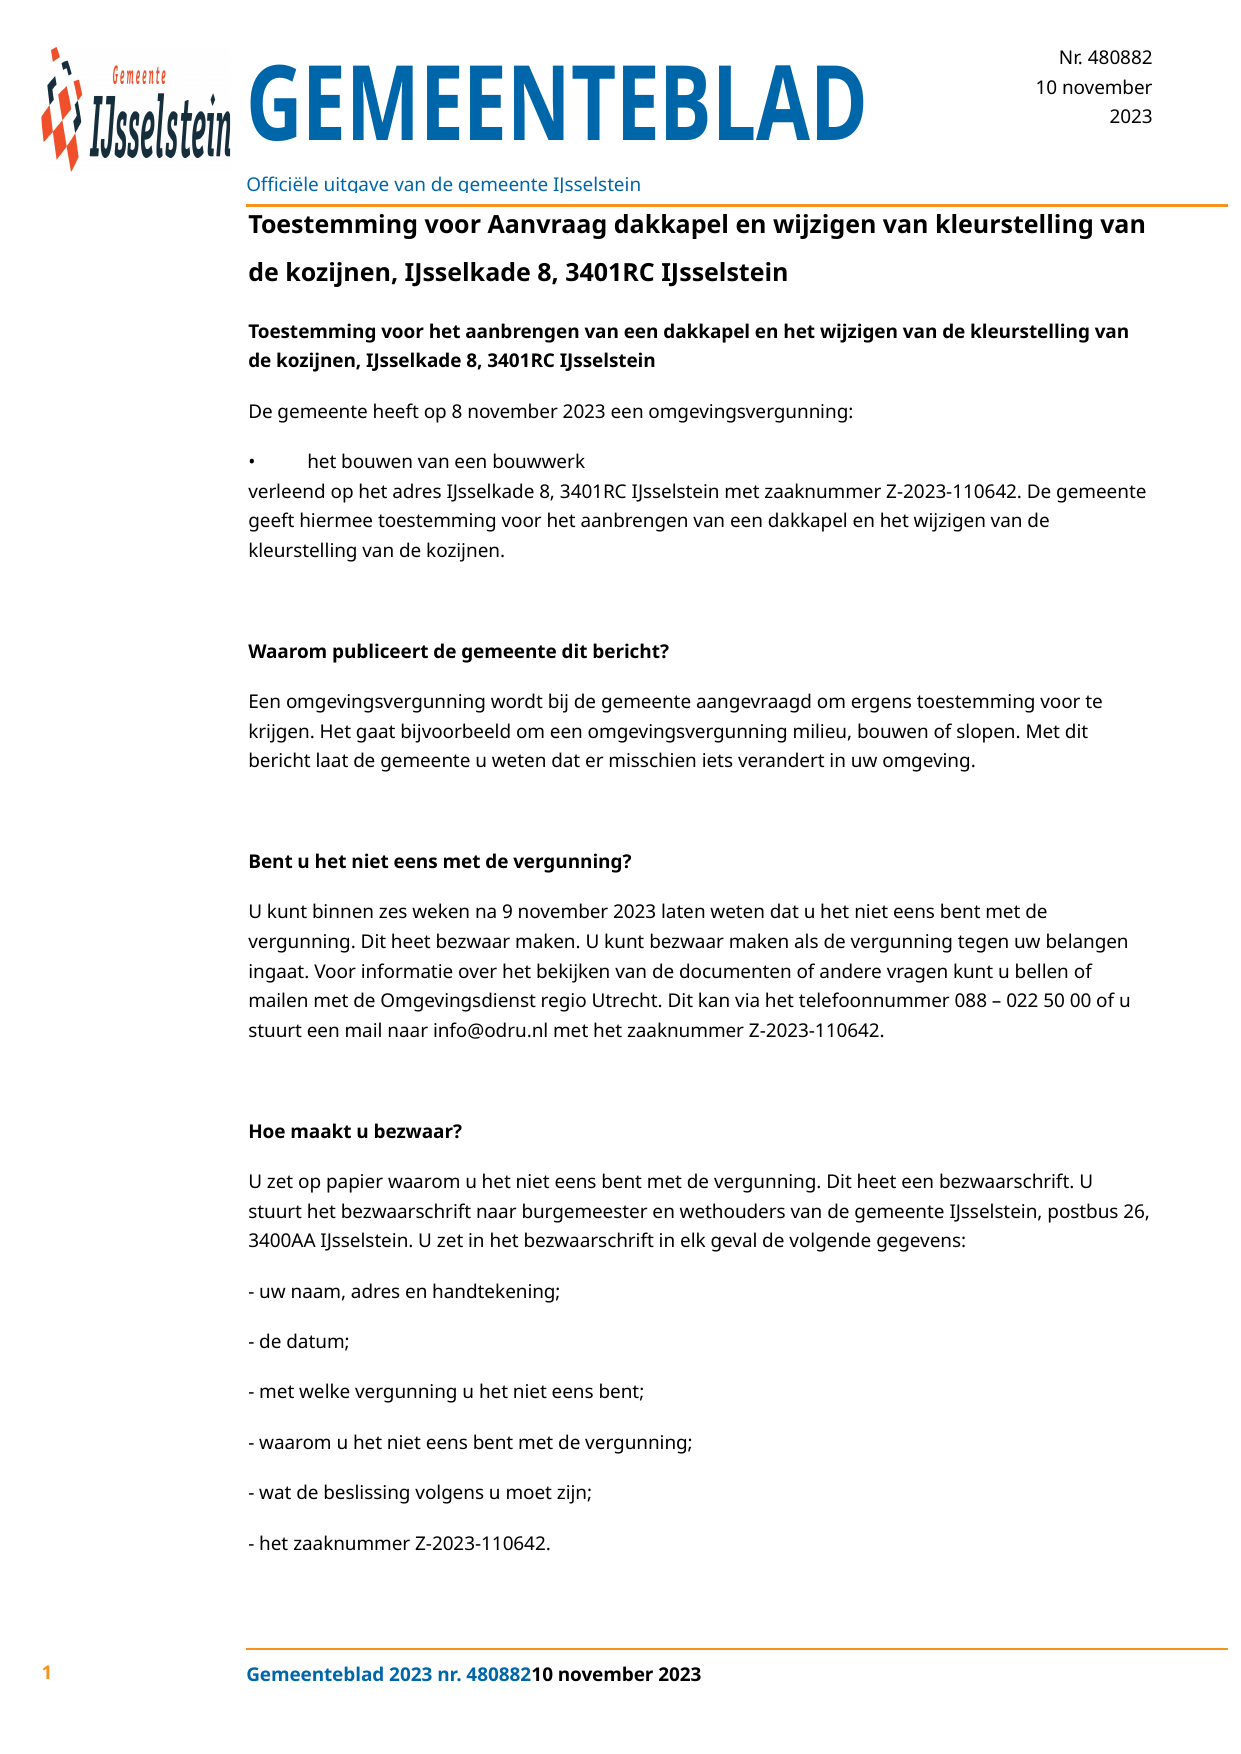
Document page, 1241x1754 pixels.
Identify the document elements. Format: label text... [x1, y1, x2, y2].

text - uw naam, adres en handtekening; [248, 1278, 1152, 1304]
text Waarom publiceert de gemeente dit bericht? [248, 638, 1152, 664]
text Hoe maakt u bezwaar? [248, 1118, 1152, 1144]
text - waarom u het niet eens bent met de vergunning; [248, 1429, 1152, 1455]
text Bent u het niet eens met de vergunning? [248, 848, 1152, 874]
text U kunt binnen zes weken na 9 november 2023 laten weten dat u het niet eens bent met de vergunning. Dit heet bezwaar maken. U kunt bezwaar maken als de vergunning tegen uw belangen ingaat. Voor informatie over het bekijken van de documenten of andere vragen kunt u bellen of mailen met de Omgevingsdienst regio Utrecht. Dit kan via het telefoonnummer 088 – 022 50 00 of u stuurt een mail naar info@odru.nl met het zaaknummer Z-2023-110642. [248, 899, 1152, 1043]
text De gemeente heeft op 8 november 2023 een omgevingsvergunning: [248, 398, 1152, 424]
text - met welke vergunning u het niet eens bent; [248, 1379, 1152, 1404]
text - de datum; [248, 1328, 1152, 1354]
text - wat de beslissing volgens u moet zijn; [248, 1479, 1152, 1505]
text Toestemming voor het aanbrengen van een dakkapel en het wijzigen van de kleurstelling van de kozijnen, IJsselkade 8, 3401RC IJsselstein [248, 318, 1152, 373]
text - het zaaknummer Z-2023-110642. [248, 1530, 1152, 1556]
text Toestemming voor Aanvraag dakkapel en wijzigen van kleurstelling van de kozijnen, IJsselkade 8, 3401RC IJsselstein [248, 207, 1152, 288]
text verleend op het adres IJsselkade 8, 3401RC IJsselstein met zaaknummer Z-2023-110642. De gemeente geeft hiermee toestemming voor het aanbrengen van een dakkapel en het wijzigen van de kleurstelling van de kozijnen. [248, 478, 1152, 563]
picture [41, 47, 231, 172]
list het bouwen van een bouwwerk [248, 448, 1152, 474]
text U zet op papier waarom u het niet eens bent met de vergunning. Dit heet een bezwaarschrift. U stuurt het bezwaarschrift naar burgemeester en wethouders van de gemeente IJsselstein, postbus 26, 3400AA IJsselstein. U zet in het bezwaarschrift in elk geval de volgende gegevens: [248, 1168, 1152, 1253]
text Een omgevingsvergunning wordt bij de gemeente aangevraagd om ergens toestemming voor te krijgen. Het gaat bijvoorbeeld om een omgevingsvergunning milieu, bouwen of slopen. Met dit bericht laat de gemeente u weten dat er misschien iets verandert in uw omgeving. [248, 688, 1152, 773]
